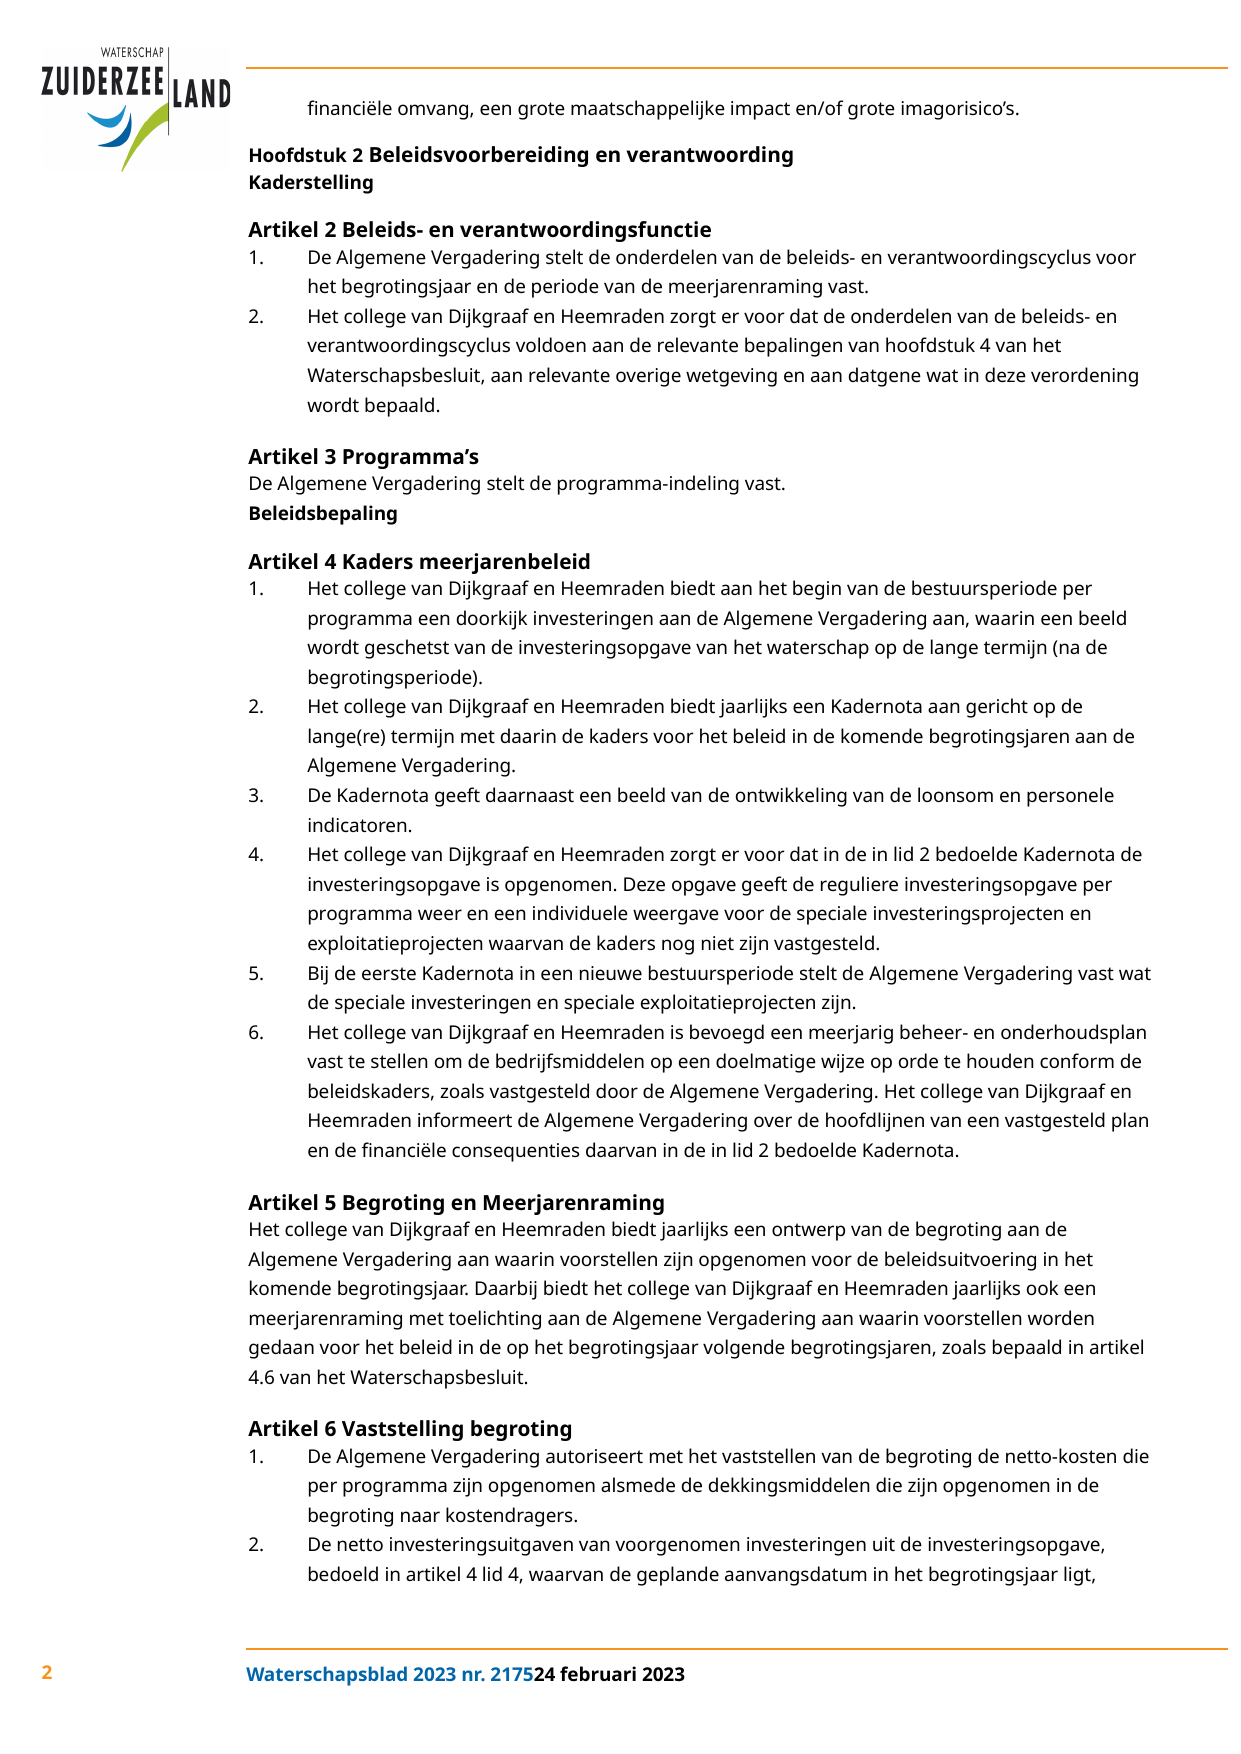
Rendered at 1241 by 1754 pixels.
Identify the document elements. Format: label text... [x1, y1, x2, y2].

list Het college van Dijkgraaf en Heemraden is bevoegd een meerjarig beheer- en onderhoudsplan vast te stellen om de bedrijfsmiddelen op een doelmatige wijze op orde te houden conform de beleidskaders, zoals vastgesteld door de Algemene Vergadering. Het college van Dijkgraaf en Heemraden informeert de Algemene Vergadering over de hoofdlijnen van een vastgesteld plan en de financiële consequenties daarvan in de in lid 2 bedoelde Kadernota. [248, 1019, 1152, 1163]
text Artikel 2 Beleids- en verantwoordingsfunctie [248, 215, 1152, 244]
list Het college van Dijkgraaf en Heemraden zorgt er voor dat de onderdelen van de beleids- en verantwoordingscyclus voldoen aan de relevante bepalingen van hoofdstuk 4 van het Waterschapsbesluit, aan relevante overige wetgeving en aan datgene wat in deze verordening wordt bepaald. [248, 303, 1152, 417]
text Hoofdstuk 2 Beleidsvoorbereiding en verantwoording [248, 140, 1152, 169]
list Het college van Dijkgraaf en Heemraden zorgt er voor dat in de in lid 2 bedoelde Kadernota de investeringsopgave is opgenomen. Deze opgave geeft de reguliere investeringsopgave per programma weer en een individuele weergave voor de speciale investeringsprojecten en exploitatieprojecten waarvan de kaders nog niet zijn vastgesteld. [248, 841, 1152, 956]
list Het college van Dijkgraaf en Heemraden biedt aan het begin van de bestuursperiode per programma een doorkijk investeringen aan de Algemene Vergadering aan, waarin een beeld wordt geschetst van de investeringsopgave van het waterschap op de lange termijn (na de begrotingsperiode). [248, 575, 1152, 690]
list Bij de eerste Kadernota in een nieuwe bestuursperiode stelt de Algemene Vergadering vast wat de speciale investeringen en speciale exploitatieprojecten zijn. [248, 960, 1152, 1015]
list Het college van Dijkgraaf en Heemraden biedt jaarlijks een Kadernota aan gericht op de lange(re) termijn met daarin de kaders voor het beleid in de komende begrotingsjaren aan de Algemene Vergadering. [248, 693, 1152, 778]
text De Algemene Vergadering stelt de programma-indeling vast. [248, 471, 1152, 496]
text Beleidsbepaling [248, 500, 1152, 526]
text Artikel 3 Programma’s [248, 442, 1152, 471]
text Kaderstelling [248, 169, 1152, 194]
text Artikel 6 Vaststelling begroting [248, 1414, 1152, 1443]
text Het college van Dijkgraaf en Heemraden biedt jaarlijks een ontwerp van de begroting aan de Algemene Vergadering aan waarin voorstellen zijn opgenomen voor de beleidsuitvoering in het komende begrotingsjaar. Daarbij biedt het college van Dijkgraaf en Heemraden jaarlijks ook een meerjarenraming met toelichting aan de Algemene Vergadering aan waarin voorstellen worden gedaan voor het beleid in de op het begrotingsjaar volgende begrotingsjaren, zoals bepaald in artikel 4.6 van het Waterschapsbesluit. [248, 1216, 1152, 1390]
list De netto investeringsuitgaven van voorgenomen investeringen uit de investeringsopgave, bedoeld in artikel 4 lid 4, waarvan de geplande aanvangsdatum in het begrotingsjaar ligt, [248, 1532, 1152, 1587]
list De Algemene Vergadering autoriseert met het vaststellen van de begroting de netto-kosten die per programma zijn opgenomen alsmede de dekkingsmiddelen die zijn opgenomen in de begroting naar kostendragers. [248, 1443, 1152, 1528]
text Artikel 5 Begroting en Meerjarenraming [248, 1188, 1152, 1216]
text Artikel 4 Kaders meerjarenbeleid [248, 547, 1152, 575]
list De Kadernota geeft daarnaast een beeld van de ontwikkeling van de loonsom en personele indicatoren. [248, 782, 1152, 838]
list financiële omvang, een grote maatschappelijke impact en/of grote imagorisico’s. [248, 95, 1152, 121]
picture [41, 47, 231, 172]
list De Algemene Vergadering stelt de onderdelen van de beleids- en verantwoordingscyclus voor het begrotingsjaar en de periode van de meerjarenraming vast. [248, 244, 1152, 299]
